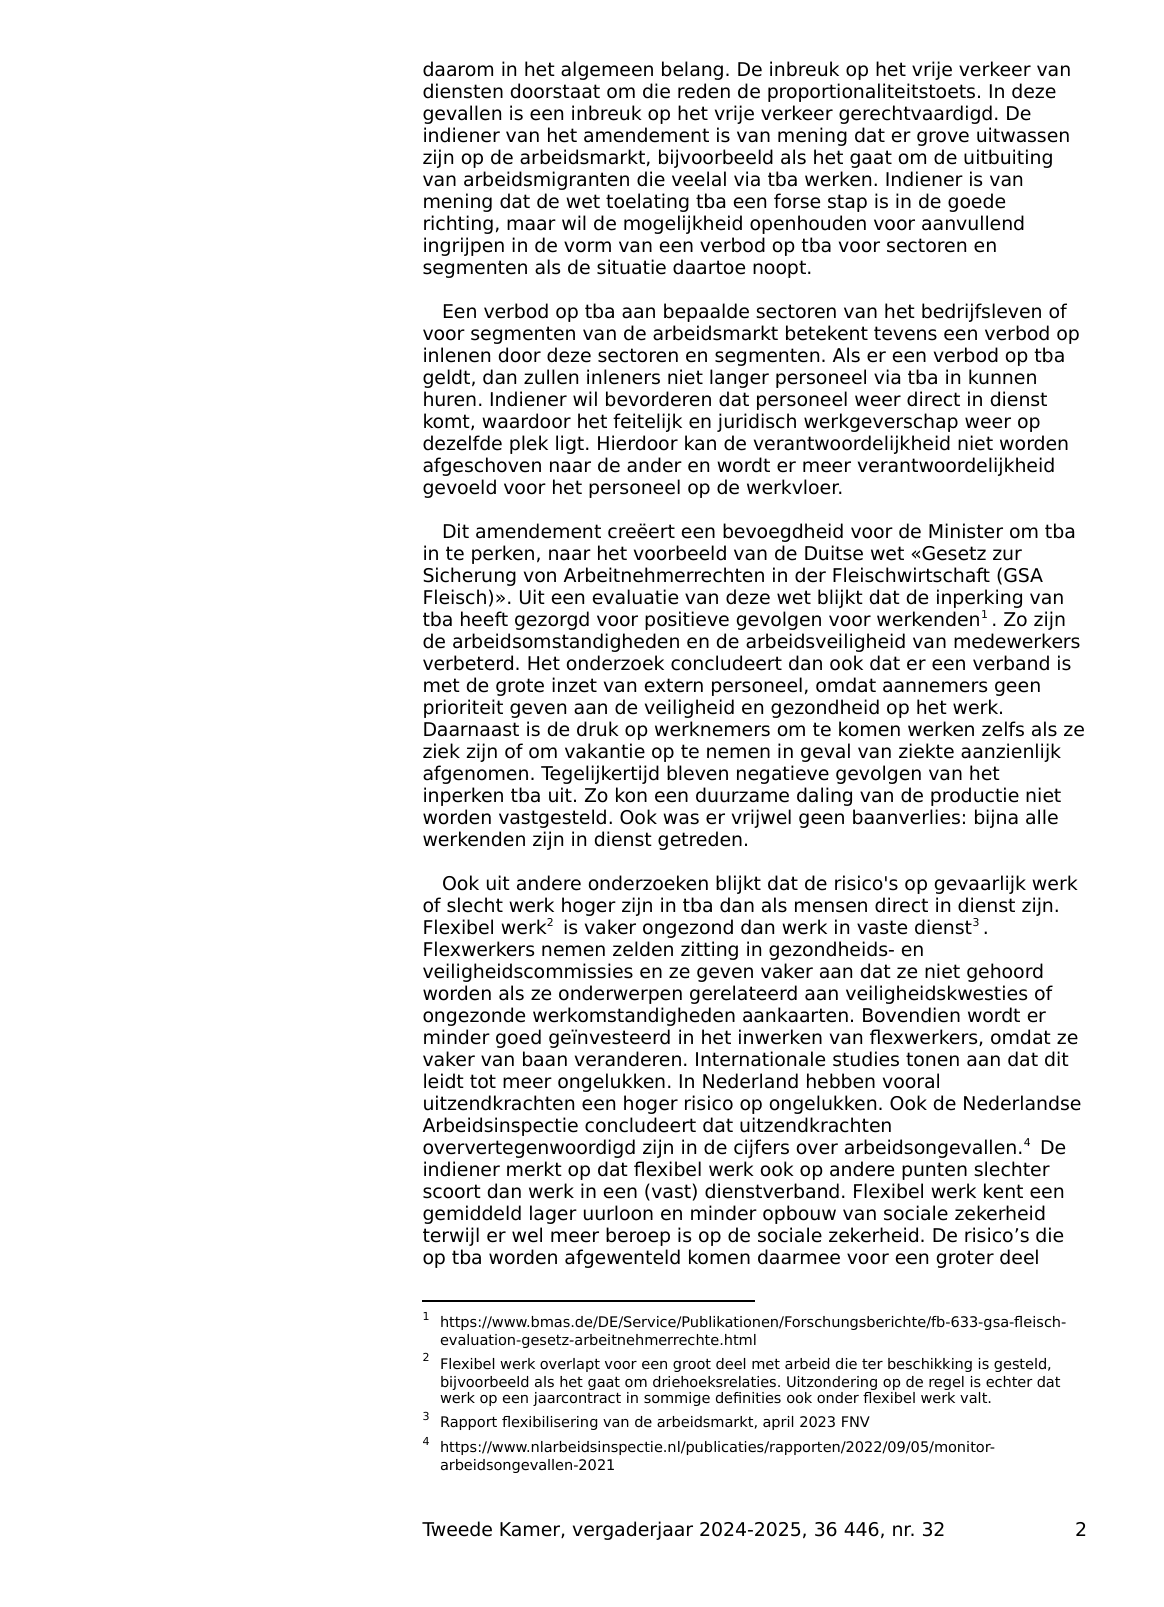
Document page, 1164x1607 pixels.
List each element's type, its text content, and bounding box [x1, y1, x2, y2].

text https://www.nlarbeidsinspectie.nl/publicaties/rapporten/2022/09/05/monitor-arbeidsongevallen-2021 [422, 1435, 1087, 1474]
text Flexibel werk overlapt voor een groot deel met arbeid die ter beschikking is gesteld, bijvoorbeeld als het gaat om driehoeksrelaties. Uitzondering op de regel is echter dat werk op een jaarcontract in sommige definities ook onder flexibel werk valt. [422, 1352, 1087, 1407]
text Dit amendement creëert een bevoegdheid voor de Minister om tba in te perken, naar het voorbeeld van de Duitse wet «Gesetz zur Sicherung von Arbeitnehmerrechten in der Fleischwirtschaft (GSA Fleisch)». Uit een evaluatie van deze wet blijkt dat de inperking van tba heeft gezorgd voor positieve gevolgen voor werkenden. Zo zijn de arbeidsomstandigheden en de arbeidsveiligheid van medewerkers verbeterd. Het onderzoek concludeert dan ook dat er een verband is met de grote inzet van extern personeel, omdat aannemers geen prioriteit geven aan de veiligheid en gezondheid op het werk. Daarnaast is de druk op werknemers om te komen werken zelfs als ze ziek zijn of om vakantie op te nemen in geval van ziekte aanzienlijk afgenomen. Tegelijkertijd bleven negatieve gevolgen van het inperken tba uit. Zo kon een duurzame daling van de productie niet worden vastgesteld. Ook was er vrijwel geen baanverlies: bijna alle werkenden zijn in dienst getreden. [422, 521, 1087, 851]
text https://www.bmas.de/DE/Service/Publikationen/Forschungsberichte/fb-633-gsa-fleisch-evaluation-gesetz-arbeitnehmerrechte.html [422, 1310, 1087, 1349]
text Ook uit andere onderzoeken blijkt dat de risico's op gevaarlijk werk of slecht werk hoger zijn in tba dan als mensen direct in dienst zijn. Flexibel werk is vaker ongezond dan werk in vaste dienst. Flexwerkers nemen zelden zitting in gezondheids- en veiligheidscommissies en ze geven vaker aan dat ze niet gehoord worden als ze onderwerpen gerelateerd aan veiligheidskwesties of ongezonde werkomstandigheden aankaarten. Bovendien wordt er minder goed geïnvesteerd in het inwerken van flexwerkers, omdat ze vaker van baan veranderen. Internationale studies tonen aan dat dit leidt tot meer ongelukken. In Nederland hebben vooral uitzendkrachten een hoger risico op ongelukken. Ook de Nederlandse Arbeidsinspectie concludeert dat uitzendkrachten oververtegenwoordigd zijn in de cijfers over arbeidsongevallen. De indiener merkt op dat flexibel werk ook op andere punten slechter scoort dan werk in een (vast) dienstverband. Flexibel werk kent een gemiddeld lager uurloon en minder opbouw van sociale zekerheid terwijl er wel meer beroep is op de sociale zekerheid. De risico’s die op tba worden afgewenteld komen daarmee voor een groter deel [422, 873, 1087, 1268]
text Een verbod op tba aan bepaalde sectoren van het bedrijfsleven of voor segmenten van de arbeidsmarkt betekent tevens een verbod op inlenen door deze sectoren en segmenten. Als er een verbod op tba geldt, dan zullen inleners niet langer personeel via tba in kunnen huren. Indiener wil bevorderen dat personeel weer direct in dienst komt, waardoor het feitelijk en juridisch werkgeverschap weer op dezelfde plek ligt. Hierdoor kan de verantwoordelijkheid niet worden afgeschoven naar de ander en wordt er meer verantwoordelijkheid gevoeld voor het personeel op de werkvloer. [422, 301, 1087, 499]
text daarom in het algemeen belang. De inbreuk op het vrije verkeer van diensten doorstaat om die reden de proportionaliteitstoets. In deze gevallen is een inbreuk op het vrije verkeer gerechtvaardigd. De indiener van het amendement is van mening dat er grove uitwassen zijn op de arbeidsmarkt, bijvoorbeeld als het gaat om de uitbuiting van arbeidsmigranten die veelal via tba werken. Indiener is van mening dat de wet toelating tba een forse stap is in de goede richting, maar wil de mogelijkheid openhouden voor aanvullend ingrijpen in de vorm van een verbod op tba voor sectoren en segmenten als de situatie daartoe noopt. [422, 59, 1087, 279]
text Rapport flexibilisering van de arbeidsmarkt, april 2023 FNV [422, 1410, 1087, 1432]
